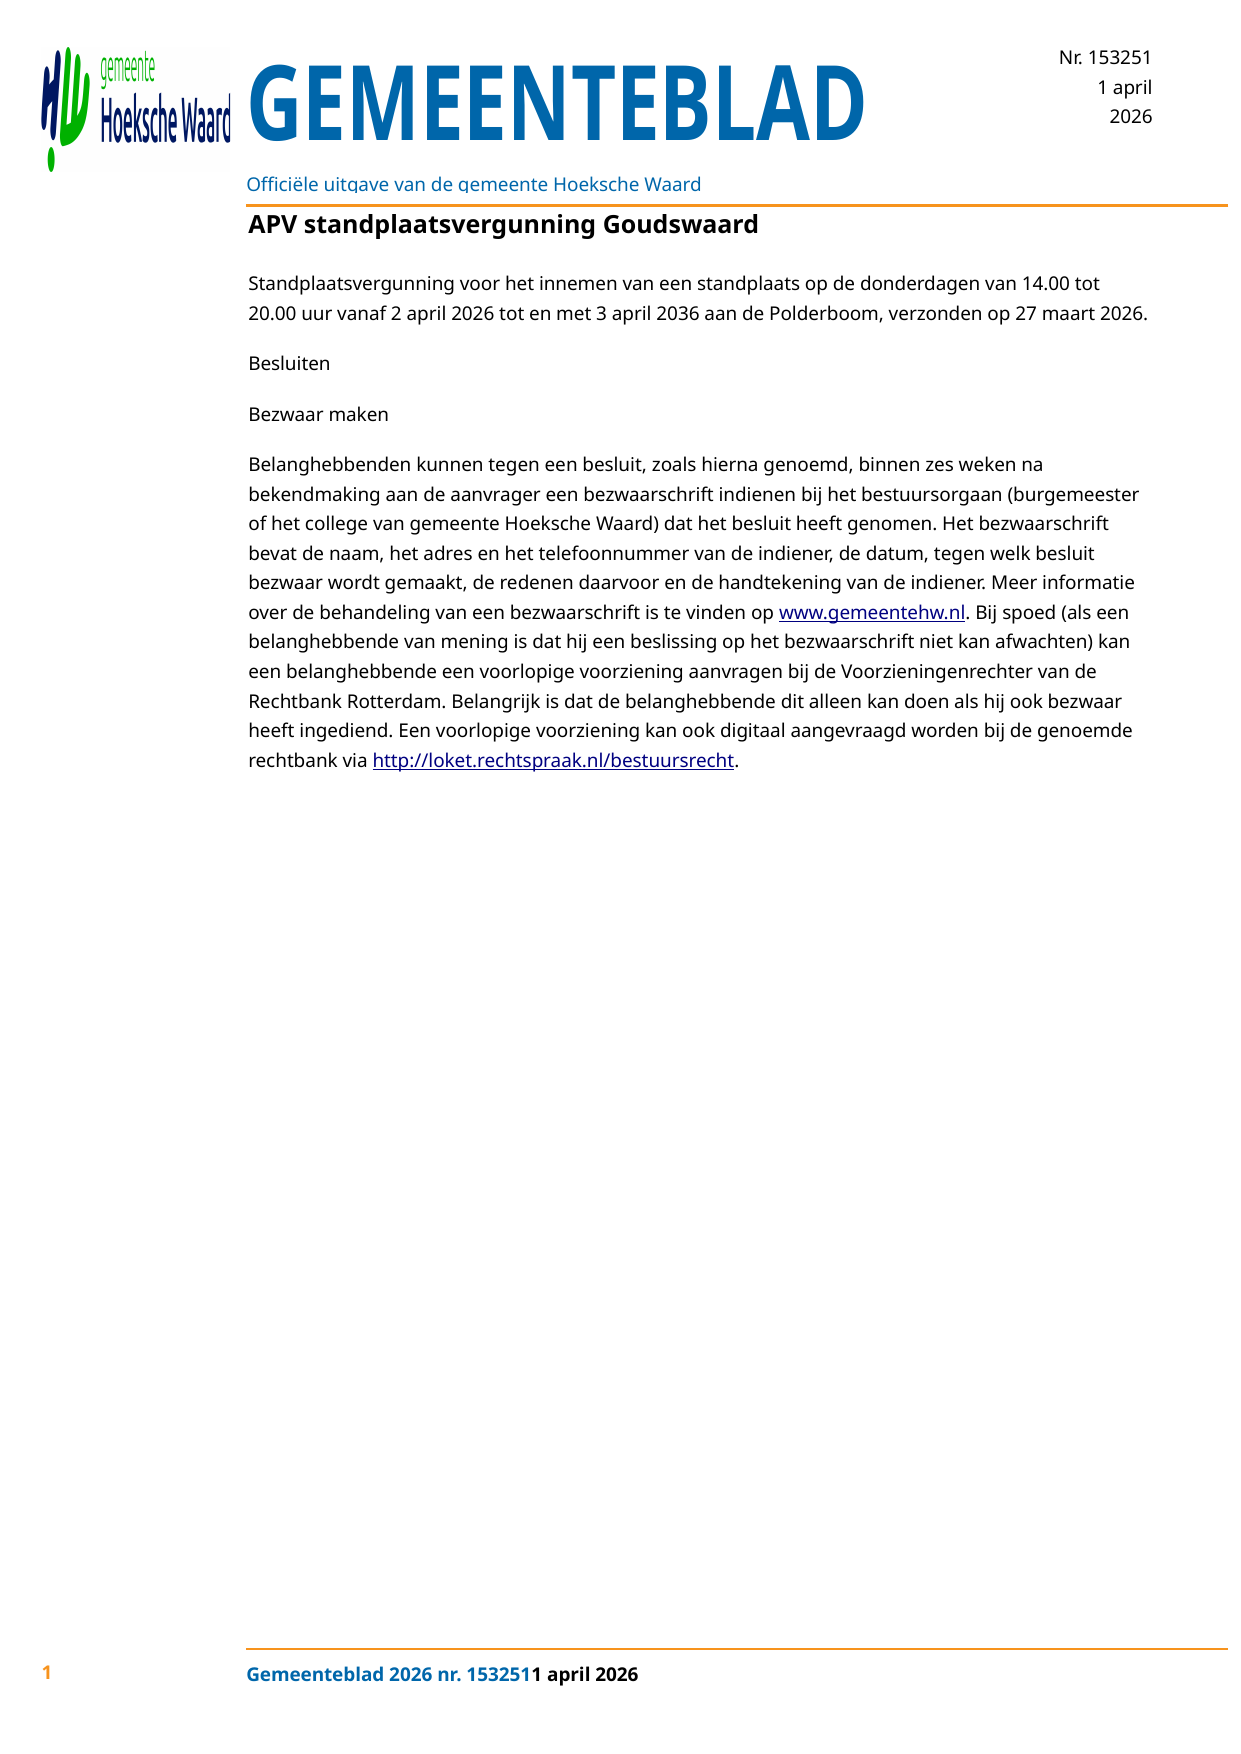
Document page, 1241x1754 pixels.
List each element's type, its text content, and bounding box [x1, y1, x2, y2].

text Besluiten [248, 350, 1152, 376]
text Bezwaar maken [248, 401, 1152, 426]
text APV standplaatsvergunning Goudswaard [248, 207, 1152, 241]
text Standplaatsvergunning voor het innemen van een standplaats op de donderdagen van 14.00 tot 20.00 uur vanaf 2 april 2026 tot en met 3 april 2036 aan de Polderboom, verzonden op 27 maart 2026. [248, 270, 1152, 326]
picture [41, 47, 231, 172]
text Belanghebbenden kunnen tegen een besluit, zoals hierna genoemd, binnen zes weken na bekendmaking aan de aanvrager een bezwaarschrift indienen bij het bestuursorgaan (burgemeester of het college van gemeente Hoeksche Waard) dat het besluit heeft genomen. Het bezwaarschrift bevat de naam, het adres en het telefoonnummer van de indiener, de datum, tegen welk besluit bezwaar wordt gemaakt, de redenen daarvoor en de handtekening van de indiener. Meer informatie over de behandeling van een bezwaarschrift is te vinden op www.gemeentehw.nl. Bij spoed (als een belanghebbende van mening is dat hij een beslissing op het bezwaarschrift niet kan afwachten) kan een belanghebbende een voorlopige voorziening aanvragen bij de Voorzieningenrechter van de Rechtbank Rotterdam. Belangrijk is dat de belanghebbende dit alleen kan doen als hij ook bezwaar heeft ingediend. Een voorlopige voorziening kan ook digitaal aangevraagd worden bij de genoemde rechtbank via http://loket.rechtspraak.nl/bestuursrecht. [248, 451, 1152, 773]
